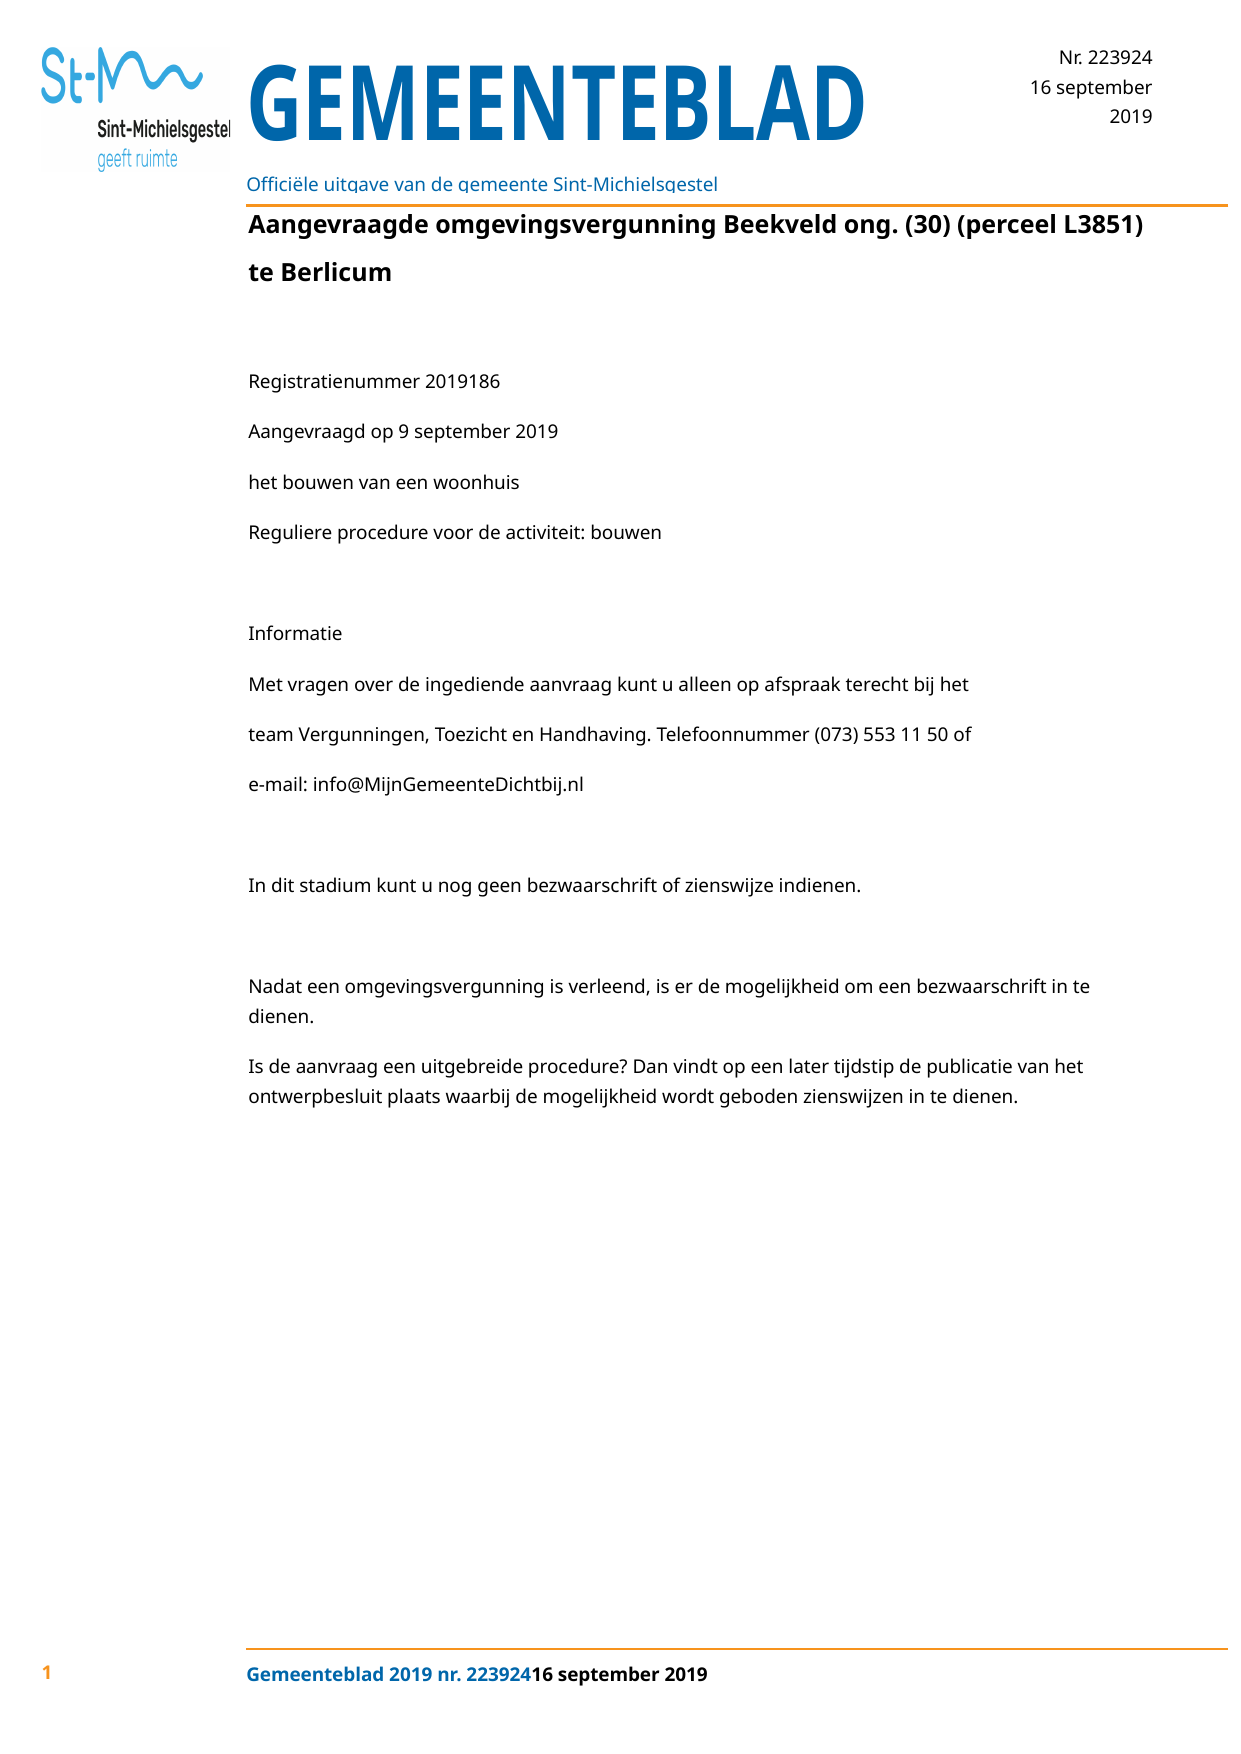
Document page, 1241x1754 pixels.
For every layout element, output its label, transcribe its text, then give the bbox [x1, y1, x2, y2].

text e-mail: info@MijnGemeenteDichtbij.nl [248, 772, 1152, 797]
text In dit stadium kunt u nog geen bezwaarschrift of zienswijze indienen. [248, 872, 1152, 898]
text Met vragen over de ingediende aanvraag kunt u alleen op afspraak terecht bij het [248, 671, 1152, 697]
picture [41, 47, 231, 172]
text team Vergunningen, Toezicht en Handhaving. Telefoonnummer (073) 553 11 50 of [248, 721, 1152, 747]
text Aangevraagd op 9 september 2019 [248, 419, 1152, 444]
text Registratienummer 2019186 [248, 368, 1152, 394]
text Informatie [248, 620, 1152, 646]
text Nadat een omgevingsvergunning is verleend, is er de mogelijkheid om een bezwaarschrift in te dienen. [248, 973, 1152, 1029]
text Is de aanvraag een uitgebreide procedure? Dan vindt op een later tijdstip de publicatie van het ontwerpbesluit plaats waarbij de mogelijkheid wordt geboden zienswijzen in te dienen. [248, 1053, 1152, 1109]
text Aangevraagde omgevingsvergunning Beekveld ong. (30) (perceel L3851) te Berlicum [248, 207, 1152, 288]
text Reguliere procedure voor de activiteit: bouwen [248, 519, 1152, 545]
text het bouwen van een woonhuis [248, 469, 1152, 495]
